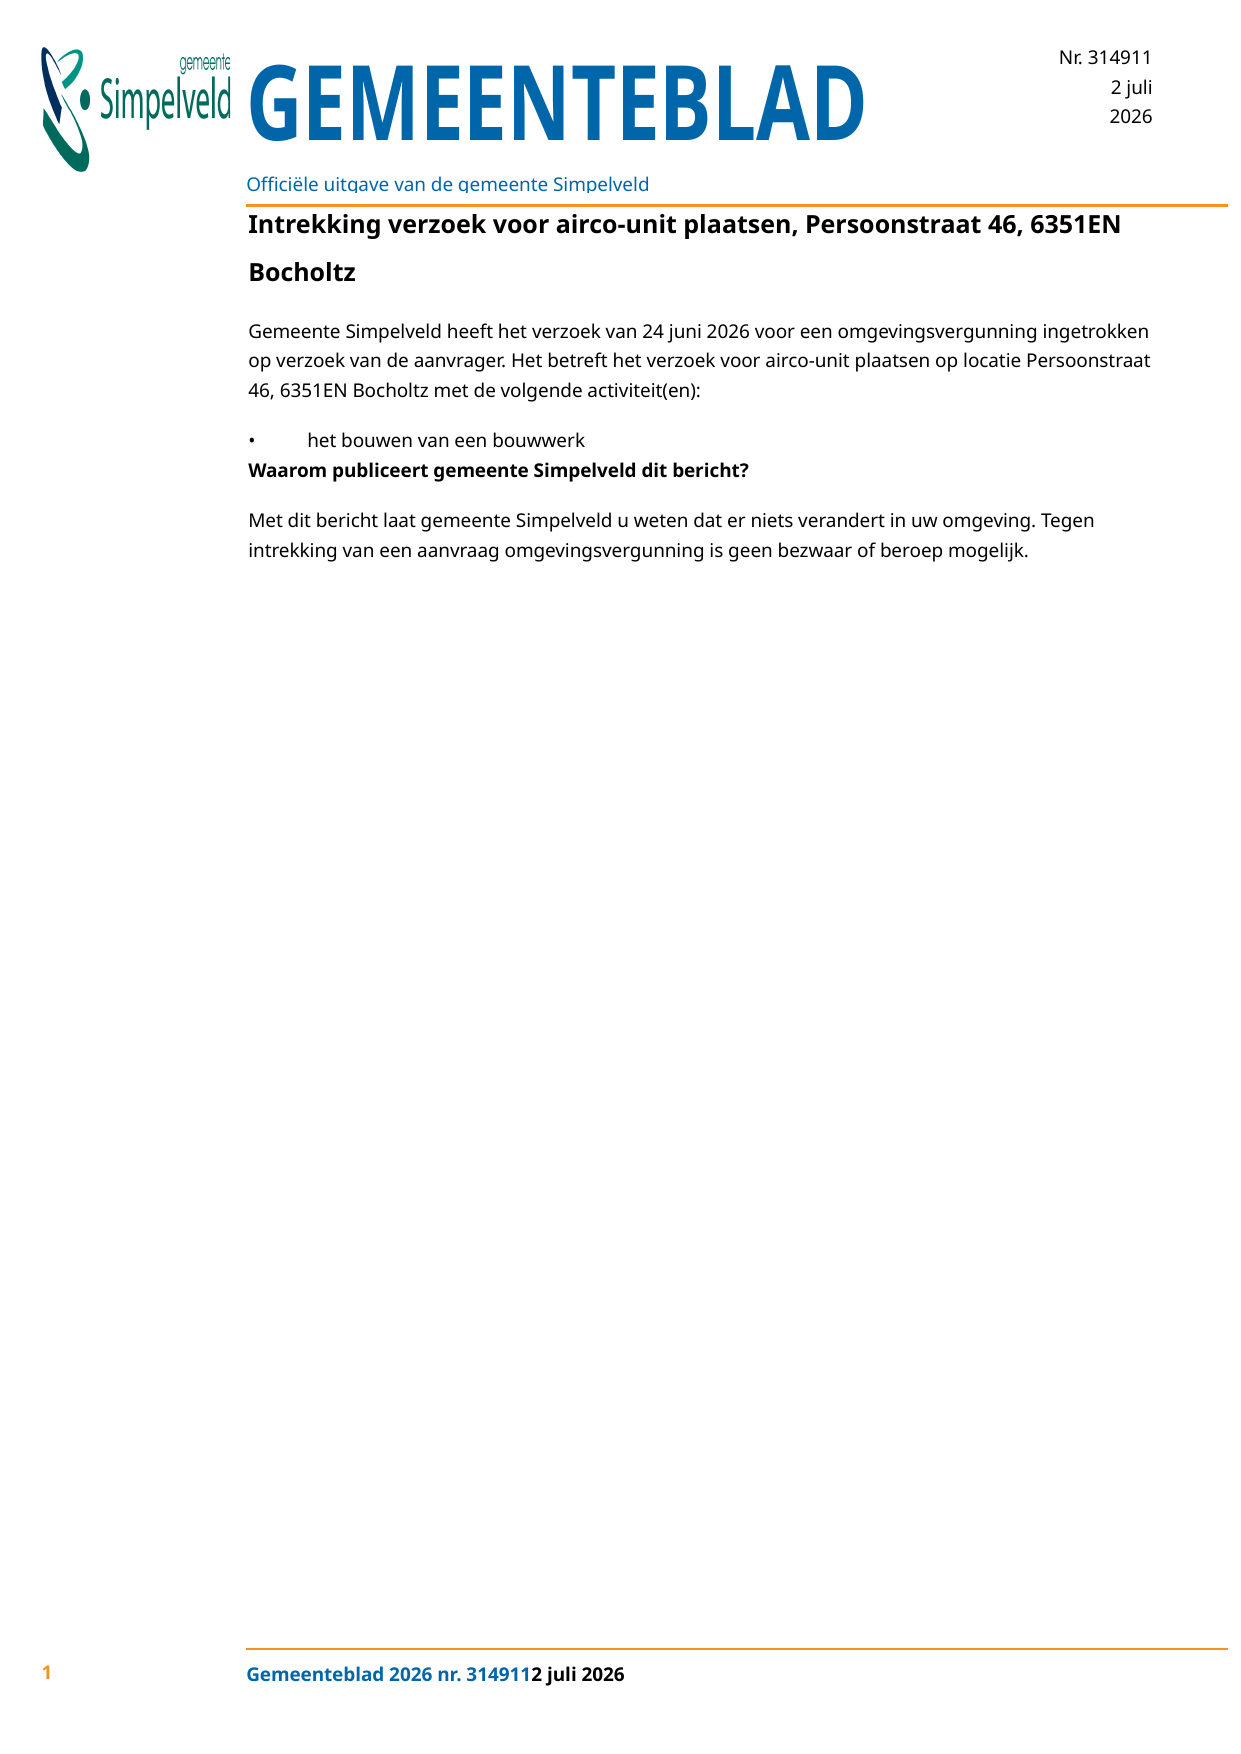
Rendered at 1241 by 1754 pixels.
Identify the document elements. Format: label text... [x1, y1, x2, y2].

text Waarom publiceert gemeente Simpelveld dit bericht? [248, 457, 1152, 483]
list het bouwen van een bouwwerk [248, 427, 1152, 453]
text Intrekking verzoek voor airco-unit plaatsen, Persoonstraat 46, 6351EN Bocholtz [248, 207, 1152, 288]
picture [41, 47, 231, 172]
text Met dit bericht laat gemeente Simpelveld u weten dat er niets verandert in uw omgeving. Tegen intrekking van een aanvraag omgevingsvergunning is geen bezwaar of beroep mogelijk. [248, 507, 1152, 563]
text Gemeente Simpelveld heeft het verzoek van 24 juni 2026 voor een omgevingsvergunning ingetrokken op verzoek van de aanvrager. Het betreft het verzoek voor airco-unit plaatsen op locatie Persoonstraat 46, 6351EN Bocholtz met de volgende activiteit(en): [248, 318, 1152, 403]
